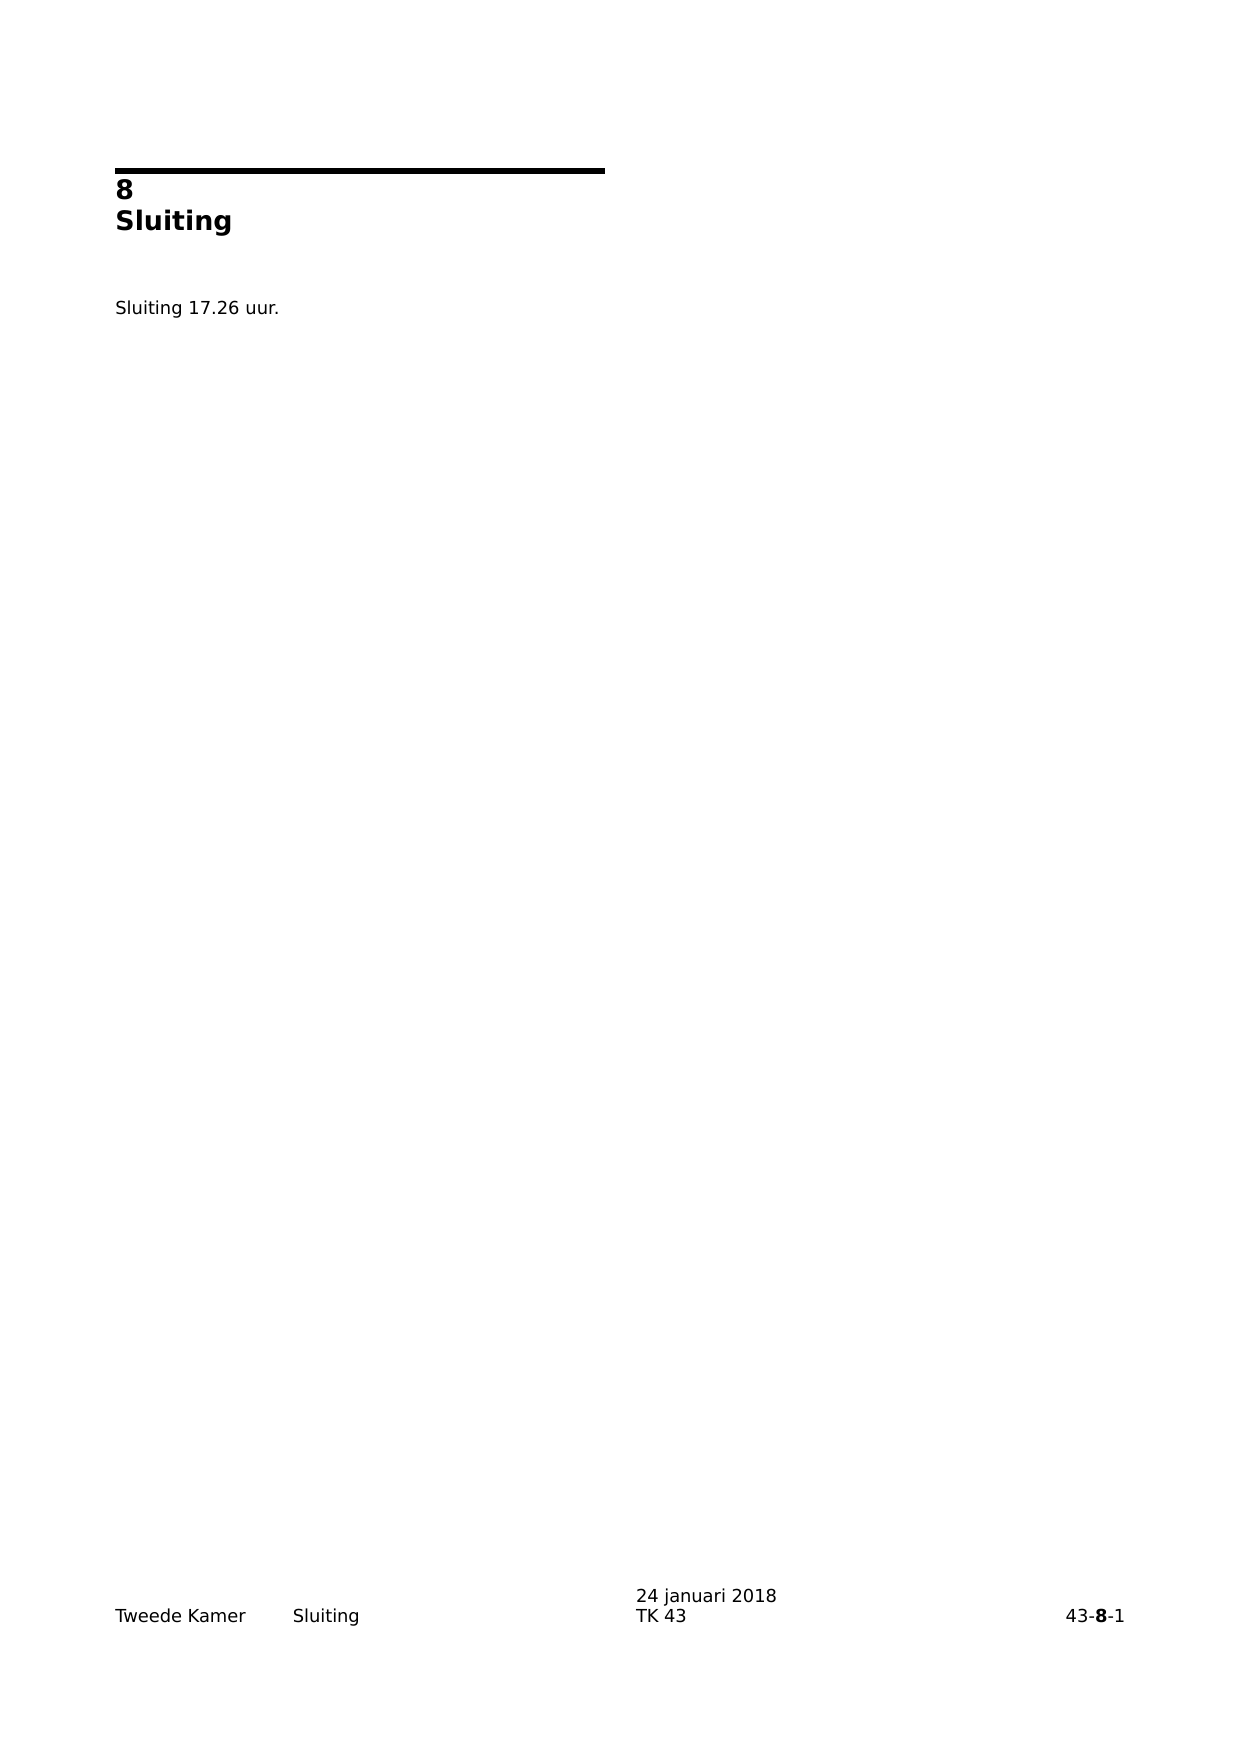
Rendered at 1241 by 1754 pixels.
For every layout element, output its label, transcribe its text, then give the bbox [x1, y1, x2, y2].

title 8 Sluiting [115, 174, 605, 237]
text Sluiting 17.26 uur. [115, 298, 605, 318]
